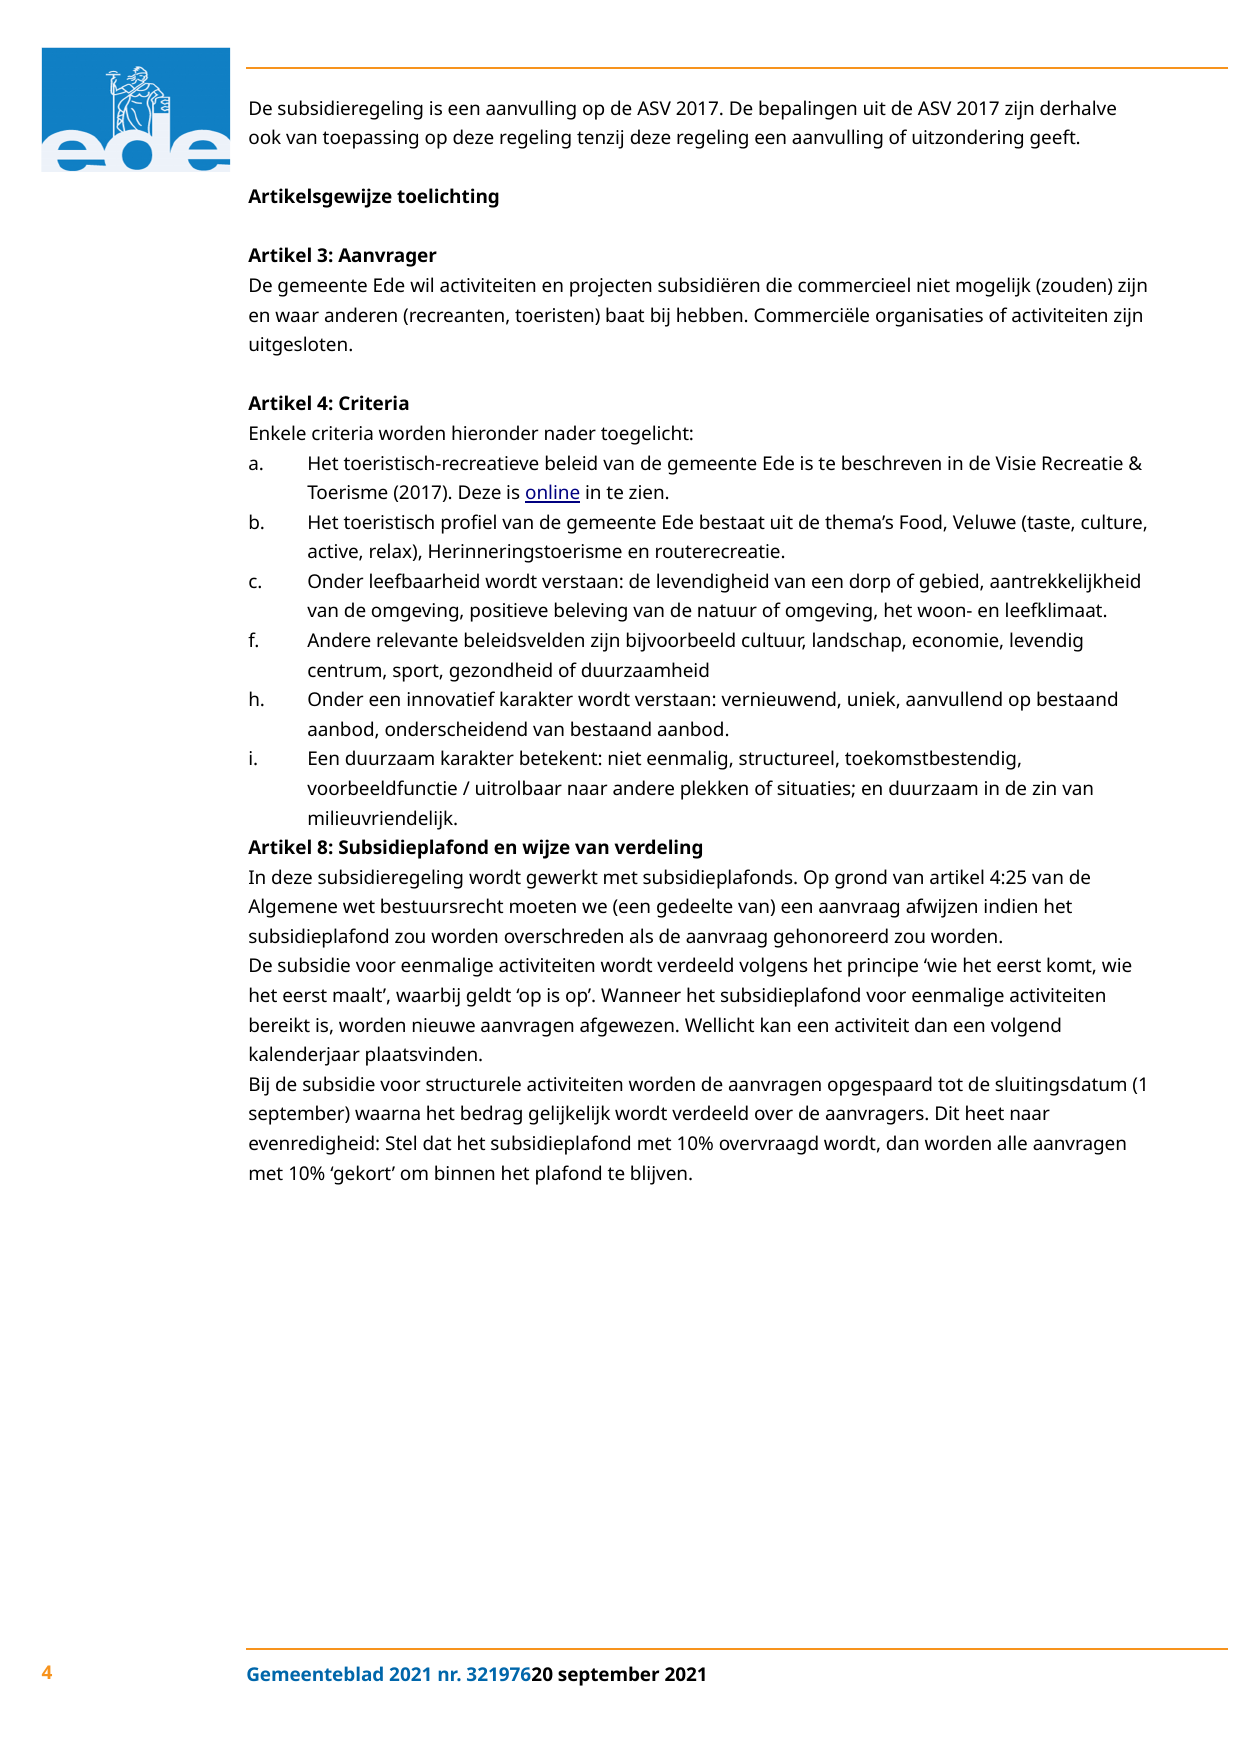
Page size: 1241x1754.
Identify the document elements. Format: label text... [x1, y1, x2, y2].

text In deze subsidieregeling wordt gewerkt met subsidieplafonds. Op grond van artikel 4:25 van de Algemene wet bestuursrecht moeten we (een gedeelte van) een aanvraag afwijzen indien het subsidieplafond zou worden overschreden als de aanvraag gehonoreerd zou worden. [248, 864, 1152, 949]
list Onder een innovatief karakter wordt verstaan: vernieuwend, uniek, aanvullend op bestaand aanbod, onderscheidend van bestaand aanbod. [248, 686, 1152, 742]
text Artikel 3: Aanvrager [248, 243, 1152, 268]
list Andere relevante beleidsvelden zijn bijvoorbeeld cultuur, landschap, economie, levendig centrum, sport, gezondheid of duurzaamheid [248, 627, 1152, 683]
text Artikel 8: Subsidieplafond en wijze van verdeling [248, 834, 1152, 860]
list Een duurzaam karakter betekent: niet eenmalig, structureel, toekomstbestendig, voorbeeldfunctie / uitrolbaar naar andere plekken of situaties; en duurzaam in de zin van milieuvriendelijk. [248, 746, 1152, 831]
list Het toeristisch-recreatieve beleid van de gemeente Ede is te beschreven in de Visie Recreatie & Toerisme (2017). Deze is online in te zien. [248, 450, 1152, 505]
text De gemeente Ede wil activiteiten en projecten subsidiëren die commercieel niet mogelijk (zouden) zijn en waar anderen (recreanten, toeristen) baat bij hebben. Commerciële organisaties of activiteiten zijn uitgesloten. [248, 272, 1152, 357]
text Artikelsgewijze toelichting [248, 183, 1152, 209]
text Artikel 4: Criteria [248, 391, 1152, 416]
list Onder leefbaarheid wordt verstaan: de levendigheid van een dorp of gebied, aantrekkelijkheid van de omgeving, positieve beleving van de natuur of omgeving, het woon- en leefklimaat. [248, 568, 1152, 623]
picture [41, 47, 231, 172]
text De subsidie voor eenmalige activiteiten wordt verdeeld volgens het principe ‘wie het eerst komt, wie het eerst maalt’, waarbij geldt ‘op is op’. Wanneer het subsidieplafond voor eenmalige activiteiten bereikt is, worden nieuwe aanvragen afgewezen. Wellicht kan een activiteit dan een volgend kalenderjaar plaatsvinden. [248, 953, 1152, 1067]
text De subsidieregeling is een aanvulling op de ASV 2017. De bepalingen uit de ASV 2017 zijn derhalve ook van toepassing op deze regeling tenzij deze regeling een aanvulling of uitzondering geeft. [248, 95, 1152, 150]
text Bij de subsidie voor structurele activiteiten worden de aanvragen opgespaard tot de sluitingsdatum (1 september) waarna het bedrag gelijkelijk wordt verdeeld over de aanvragers. Dit heet naar evenredigheid: Stel dat het subsidieplafond met 10% overvraagd wordt, dan worden alle aanvragen met 10% ‘gekort’ om binnen het plafond te blijven. [248, 1071, 1152, 1186]
text Enkele criteria worden hieronder nader toegelicht: [248, 420, 1152, 446]
list Het toeristisch profiel van de gemeente Ede bestaat uit de thema’s Food, Veluwe (taste, culture, active, relax), Herinneringstoerisme en routerecreatie. [248, 509, 1152, 564]
